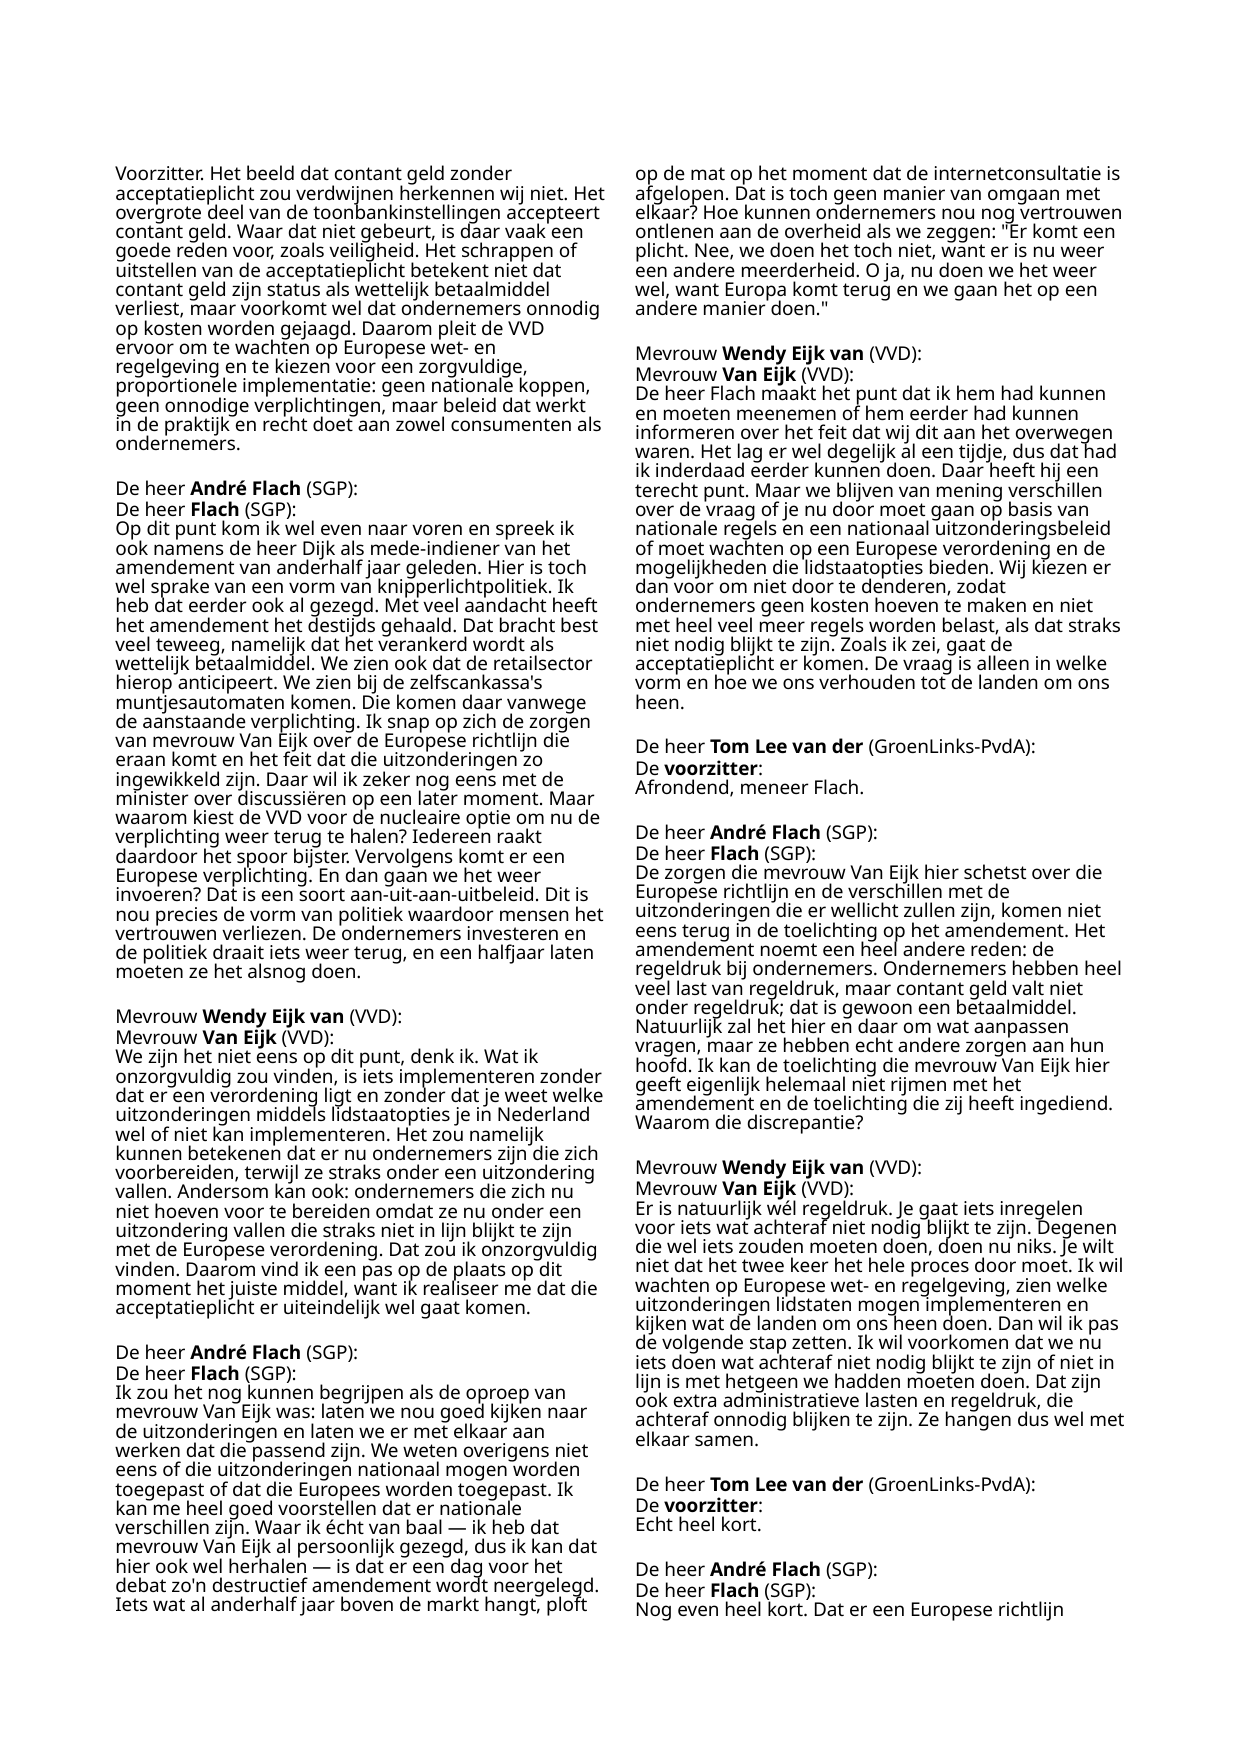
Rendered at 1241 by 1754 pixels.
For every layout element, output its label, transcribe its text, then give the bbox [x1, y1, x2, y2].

text Mevrouw Van Eijk (VVD): [635, 1180, 1125, 1199]
text Er is natuurlijk wél regeldruk. Je gaat iets inregelen voor iets wat achteraf niet nodig blijkt te zijn. Degenen die wel iets zouden moeten doen, doen nu niks. Je wilt niet dat het twee keer het hele proces door moet. Ik wil wachten op Europese wet- en regelgeving, zien welke uitzonderingen lidstaten mogen implementeren en kijken wat de landen om ons heen doen. Dan wil ik pas de volgende stap zetten. Ik wil voorkomen dat we nu iets doen wat achteraf niet nodig blijkt te zijn of niet in lijn is met hetgeen we hadden moeten doen. Dat zijn ook extra administratieve lasten en regeldruk, die achteraf onnodig blijken te zijn. Ze hangen dus wel met elkaar samen. [635, 1199, 1125, 1450]
text Ik zou het nog kunnen begrijpen als de oproep van mevrouw Van Eijk was: laten we nou goed kijken naar de uitzonderingen en laten we er met elkaar aan werken dat die passend zijn. We weten overigens niet eens of die uitzonderingen nationaal mogen worden toegepast of dat die Europees worden toegepast. Ik kan me heel goed voorstellen dat er nationale verschillen zijn. Waar ik écht van baal — ik heb dat mevrouw Van Eijk al persoonlijk gezegd, dus ik kan dat hier ook wel herhalen — is dat er een dag voor het debat zo'n destructief amendement wordt neergelegd. Iets wat al anderhalf jaar boven de markt hangt, ploft [115, 1384, 605, 1615]
text De heer Flach maakt het punt dat ik hem had kunnen en moeten meenemen of hem eerder had kunnen informeren over het feit dat wij dit aan het overwegen waren. Het lag er wel degelijk al een tijdje, dus dat had ik inderdaad eerder kunnen doen. Daar heeft hij een terecht punt. Maar we blijven van mening verschillen over de vraag of je nu door moet gaan op basis van nationale regels en een nationaal uitzonderingsbeleid of moet wachten op een Europese verordening en de mogelijkheden die lidstaatopties bieden. Wij kiezen er dan voor om niet door te denderen, zodat ondernemers geen kosten hoeven te maken en niet met heel veel meer regels worden belast, als dat straks niet nodig blijkt te zijn. Zoals ik zei, gaat de acceptatieplicht er komen. De vraag is alleen in welke vorm en hoe we ons verhouden tot de landen om ons heen. [635, 385, 1125, 713]
text Mevrouw Wendy Eijk van (VVD): [115, 1003, 605, 1029]
text De heer Flach (SGP): [115, 1365, 605, 1384]
text De heer Tom Lee van der (GroenLinks-PvdA): [635, 1471, 1125, 1497]
text Mevrouw Wendy Eijk van (VVD): [635, 340, 1125, 366]
text Mevrouw Wendy Eijk van (VVD): [635, 1154, 1125, 1180]
text De heer Flach (SGP): [635, 844, 1125, 864]
text op de mat op het moment dat de internetconsultatie is afgelopen. Dat is toch geen manier van omgaan met elkaar? Hoe kunnen ondernemers nou nog vertrouwen ontlenen aan de overheid als we zeggen: "Er komt een plicht. Nee, we doen het toch niet, want er is nu weer een andere meerderheid. O ja, nu doen we het weer wel, want Europa komt terug en we gaan het op een andere manier doen." [635, 165, 1125, 319]
text Echt heel kort. [635, 1516, 1125, 1535]
text We zijn het niet eens op dit punt, denk ik. Wat ik onzorgvuldig zou vinden, is iets implementeren zonder dat er een verordening ligt en zonder dat je weet welke uitzonderingen middels lidstaatopties je in Nederland wel of niet kan implementeren. Het zou namelijk kunnen betekenen dat er nu ondernemers zijn die zich voorbereiden, terwijl ze straks onder een uitzondering vallen. Andersom kan ook: ondernemers die zich nu niet hoeven voor te bereiden omdat ze nu onder een uitzondering vallen die straks niet in lijn blijkt te zijn met de Europese verordening. Dat zou ik onzorgvuldig vinden. Daarom vind ik een pas op de plaats op dit moment het juiste middel, want ik realiseer me dat die acceptatieplicht er uiteindelijk wel gaat komen. [115, 1048, 605, 1318]
text Op dit punt kom ik wel even naar voren en spreek ik ook namens de heer Dijk als mede-indiener van het amendement van anderhalf jaar geleden. Hier is toch wel sprake van een vorm van knipperlichtpolitiek. Ik heb dat eerder ook al gezegd. Met veel aandacht heeft het amendement het destijds gehaald. Dat bracht best veel teweeg, namelijk dat het verankerd wordt als wettelijk betaalmiddel. We zien ook dat de retailsector hierop anticipeert. We zien bij de zelfscankassa's muntjesautomaten komen. Die komen daar vanwege de aanstaande verplichting. Ik snap op zich de zorgen van mevrouw Van Eijk over de Europese richtlijn die eraan komt en het feit dat die uitzonderingen zo ingewikkeld zijn. Daar wil ik zeker nog eens met de minister over discussiëren op een later moment. Maar waarom kiest de VVD voor de nucleaire optie om nu de verplichting weer terug te halen? Iedereen raakt daardoor het spoor bijster. Vervolgens komt er een Europese verplichting. En dan gaan we het weer invoeren? Dat is een soort aan-uit-aan-uitbeleid. Dit is nou precies de vorm van politiek waardoor mensen het vertrouwen verliezen. De ondernemers investeren en de politiek draait iets weer terug, en een halfjaar laten moeten ze het alsnog doen. [115, 520, 605, 983]
text De heer André Flach (SGP): [635, 1556, 1125, 1582]
text Afrondend, meneer Flach. [635, 779, 1125, 798]
text Mevrouw Van Eijk (VVD): [115, 1029, 605, 1048]
text De heer André Flach (SGP): [115, 475, 605, 501]
text De heer Flach (SGP): [635, 1582, 1125, 1601]
text De heer André Flach (SGP): [115, 1339, 605, 1365]
text Nog even heel kort. Dat er een Europese richtlijn [635, 1601, 1125, 1620]
text De voorzitter: [635, 1497, 1125, 1516]
text De heer Flach (SGP): [115, 501, 605, 520]
text Mevrouw Van Eijk (VVD): [635, 366, 1125, 385]
text De heer Tom Lee van der (GroenLinks-PvdA): [635, 734, 1125, 759]
text De zorgen die mevrouw Van Eijk hier schetst over die Europese richtlijn en de verschillen met de uitzonderingen die er wellicht zullen zijn, komen niet eens terug in de toelichting op het amendement. Het amendement noemt een heel andere reden: de regeldruk bij ondernemers. Ondernemers hebben heel veel last van regeldruk, maar contant geld valt niet onder regeldruk; dat is gewoon een betaalmiddel. Natuurlijk zal het hier en daar om wat aanpassen vragen, maar ze hebben echt andere zorgen aan hun hoofd. Ik kan de toelichting die mevrouw Van Eijk hier geeft eigenlijk helemaal niet rijmen met het amendement en de toelichting die zij heeft ingediend. Waarom die discrepantie? [635, 864, 1125, 1134]
text Voorzitter. Het beeld dat contant geld zonder acceptatieplicht zou verdwijnen herkennen wij niet. Het overgrote deel van de toonbankinstellingen accepteert contant geld. Waar dat niet gebeurt, is daar vaak een goede reden voor, zoals veiligheid. Het schrappen of uitstellen van de acceptatieplicht betekent niet dat contant geld zijn status als wettelijk betaalmiddel verliest, maar voorkomt wel dat ondernemers onnodig op kosten worden gejaagd. Daarom pleit de VVD ervoor om te wachten op Europese wet- en regelgeving en te kiezen voor een zorgvuldige, proportionele implementatie: geen nationale koppen, geen onnodige verplichtingen, maar beleid dat werkt in de praktijk en recht doet aan zowel consumenten als ondernemers. [115, 165, 605, 454]
text De heer André Flach (SGP): [635, 819, 1125, 844]
text De voorzitter: [635, 759, 1125, 779]
